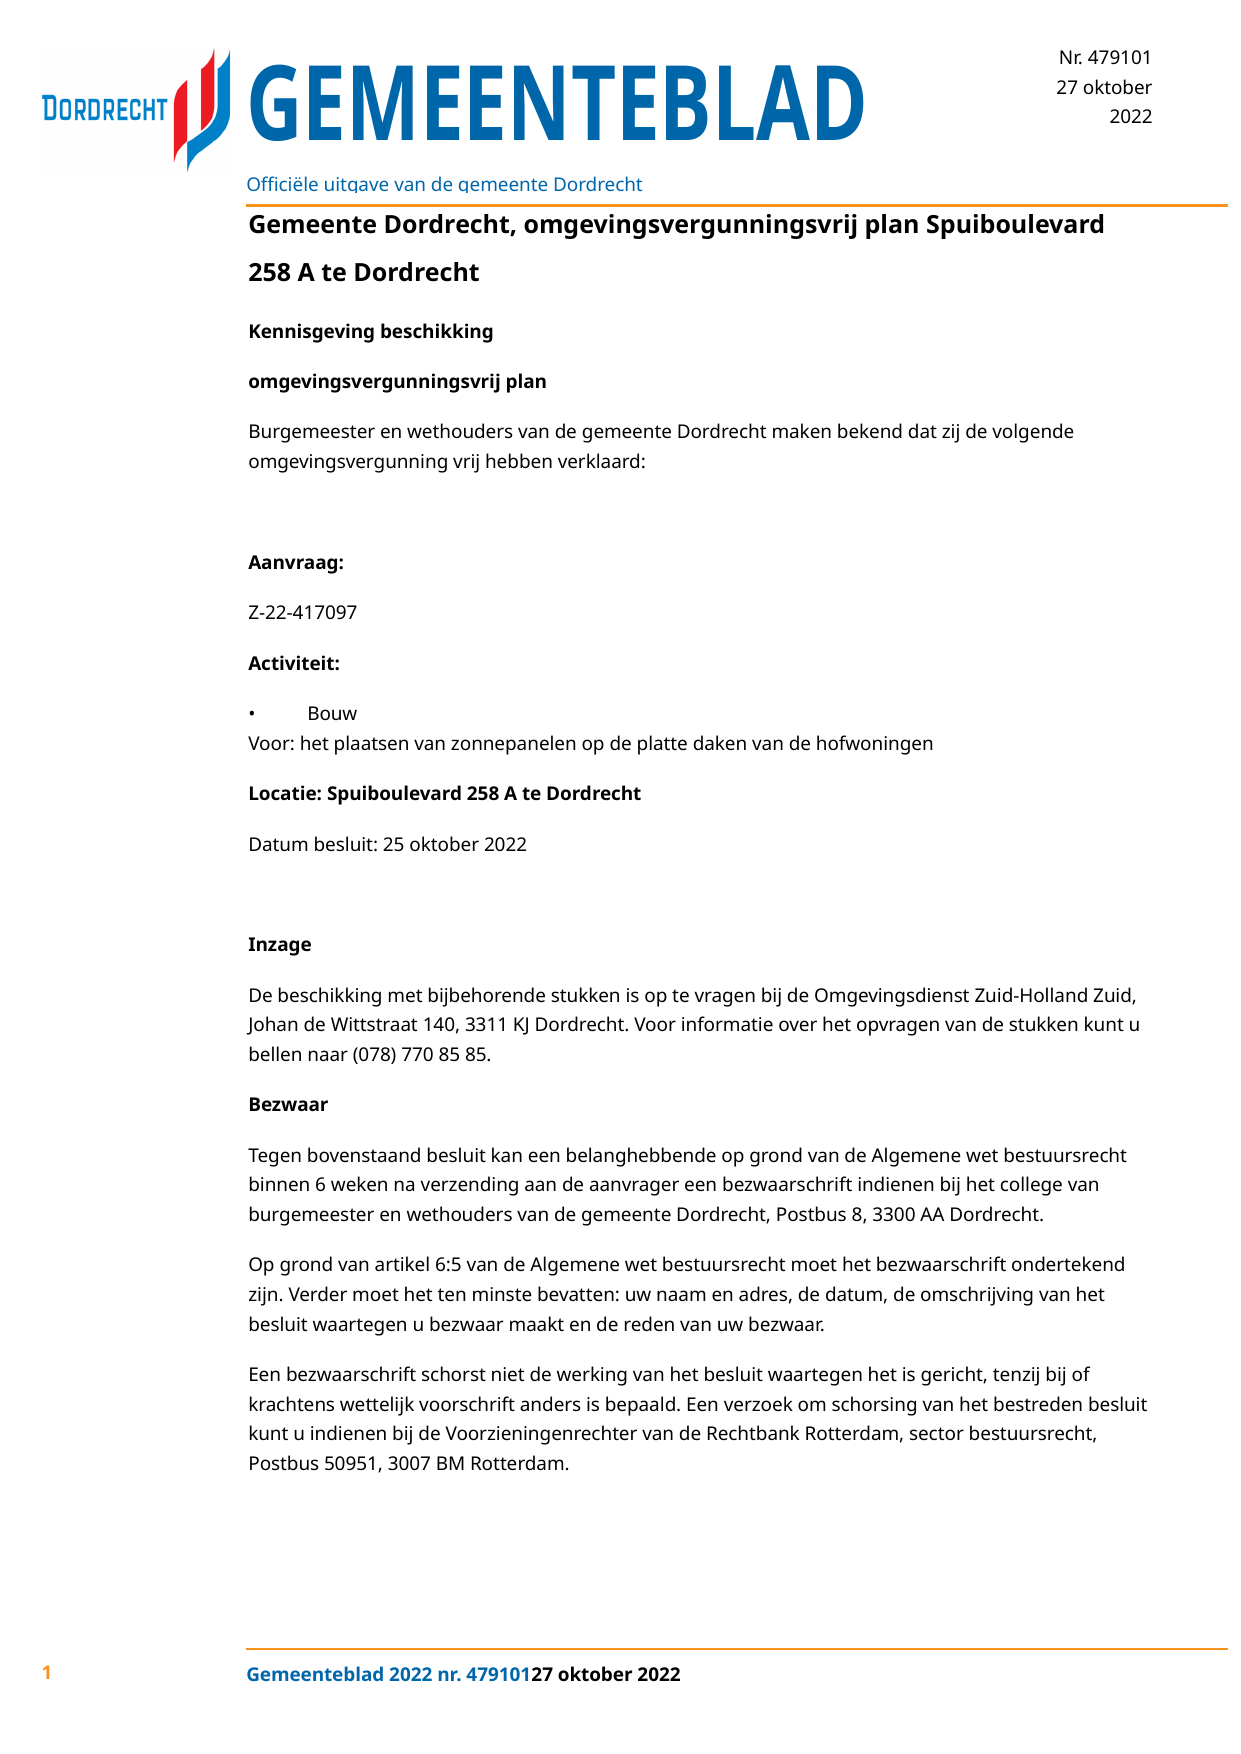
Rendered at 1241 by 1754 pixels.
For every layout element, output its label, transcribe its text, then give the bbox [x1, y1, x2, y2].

text Inzage [248, 932, 1152, 957]
text Z-22-417097 [248, 599, 1152, 625]
text De beschikking met bijbehorende stukken is op te vragen bij de Omgevingsdienst Zuid-Holland Zuid, Johan de Wittstraat 140, 3311 KJ Dordrecht. Voor informatie over het opvragen van de stukken kunt u bellen naar (078) 770 85 85. [248, 982, 1152, 1067]
text Een bezwaarschrift schorst niet de werking van het besluit waartegen het is gericht, tenzij bij of krachtens wettelijk voorschrift anders is bepaald. Een verzoek om schorsing van het bestreden besluit kunt u indienen bij de Voorzieningenrechter van de Rechtbank Rotterdam, sector bestuursrecht, Postbus 50951, 3007 BM Rotterdam. [248, 1361, 1152, 1476]
list Bouw [248, 700, 1152, 726]
text Voor: het plaatsen van zonnepanelen op de platte daken van de hofwoningen [248, 730, 1152, 756]
text Activiteit: [248, 650, 1152, 676]
text Gemeente Dordrecht, omgevingsvergunningsvrij plan Spuiboulevard 258 A te Dordrecht [248, 207, 1152, 288]
picture [41, 47, 231, 172]
text Datum besluit: 25 oktober 2022 [248, 831, 1152, 857]
text Kennisgeving beschikking [248, 318, 1152, 344]
text Op grond van artikel 6:5 van de Algemene wet bestuursrecht moet het bezwaarschrift ondertekend zijn. Verder moet het ten minste bevatten: uw naam en adres, de datum, de omschrijving van het besluit waartegen u bezwaar maakt en de reden van uw bezwaar. [248, 1252, 1152, 1337]
text Aanvraag: [248, 549, 1152, 575]
text Tegen bovenstaand besluit kan een belanghebbende op grond van de Algemene wet bestuursrecht binnen 6 weken na verzending aan de aanvrager een bezwaarschrift indienen bij het college van burgemeester en wethouders van de gemeente Dordrecht, Postbus 8, 3300 AA Dordrecht. [248, 1142, 1152, 1227]
text omgevingsvergunningsvrij plan [248, 368, 1152, 394]
text Burgemeester en wethouders van de gemeente Dordrecht maken bekend dat zij de volgende omgevingsvergunning vrij hebben verklaard: [248, 419, 1152, 474]
text Locatie: Spuiboulevard 258 A te Dordrecht [248, 780, 1152, 806]
text Bezwaar [248, 1092, 1152, 1117]
